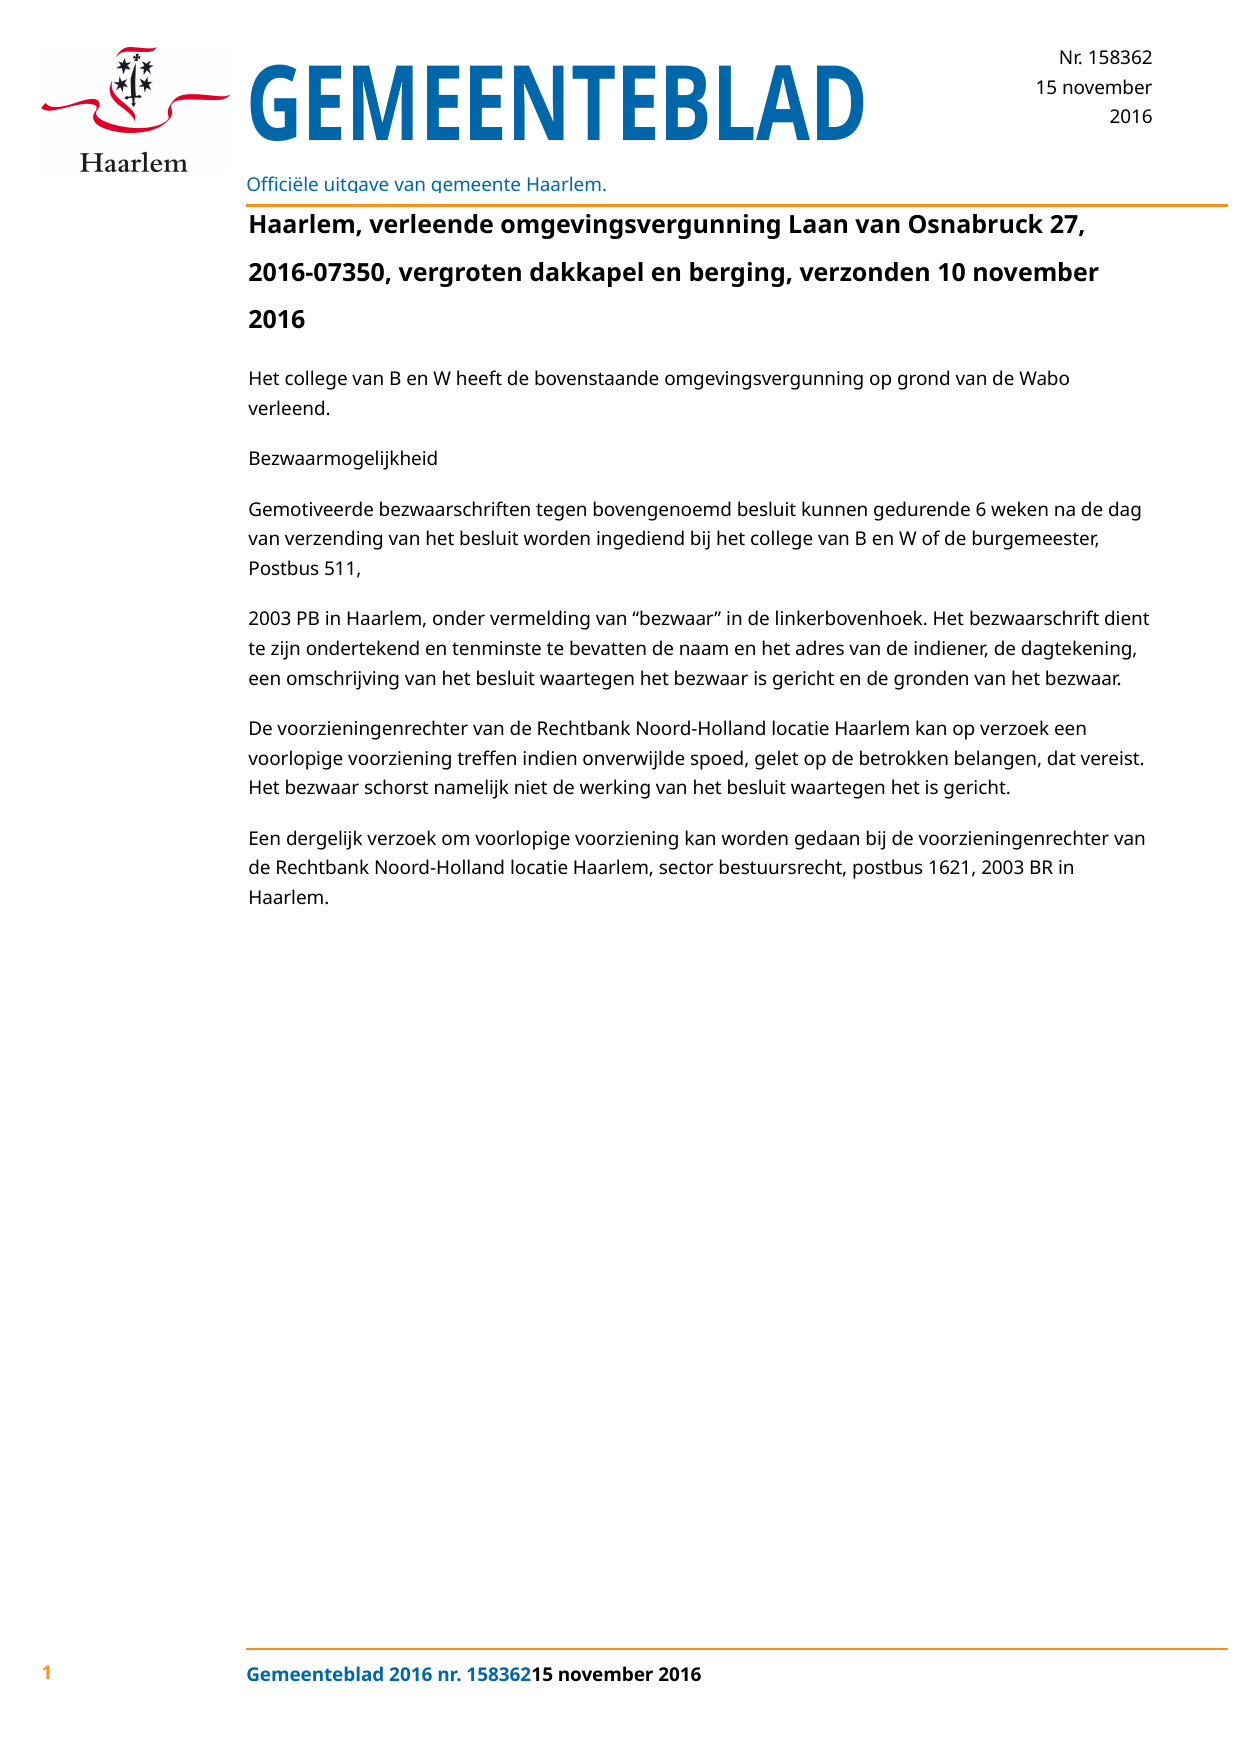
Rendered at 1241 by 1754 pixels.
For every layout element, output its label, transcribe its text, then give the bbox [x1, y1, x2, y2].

text De voorzieningenrechter van de Rechtbank Noord-Holland locatie Haarlem kan op verzoek een voorlopige voorziening treffen indien onverwijlde spoed, gelet op de betrokken belangen, dat vereist. Het bezwaar schorst namelijk niet de werking van het besluit waartegen het is gericht. [248, 715, 1152, 800]
text Haarlem, verleende omgevingsvergunning Laan van Osnabruck 27, 2016-07350, vergroten dakkapel en berging, verzonden 10 november 2016 [248, 207, 1152, 336]
text Bezwaarmogelijkheid [248, 446, 1152, 471]
text Gemotiveerde bezwaarschriften tegen bovengenoemd besluit kunnen gedurende 6 weken na de dag van verzending van het besluit worden ingediend bij het college van B en W of de burgemeester, Postbus 511, [248, 496, 1152, 581]
text Het college van B en W heeft de bovenstaande omgevingsvergunning op grond van de Wabo verleend. [248, 366, 1152, 421]
text 2003 PB in Haarlem, onder vermelding van “bezwaar” in de linkerbovenhoek. Het bezwaarschrift dient te zijn ondertekend en tenminste te bevatten de naam en het adres van de indiener, de dagtekening, een omschrijving van het besluit waartegen het bezwaar is gericht en de gronden van het bezwaar. [248, 606, 1152, 690]
picture [41, 47, 231, 172]
text Een dergelijk verzoek om voorlopige voorziening kan worden gedaan bij de voorzieningenrechter van de Rechtbank Noord-Holland locatie Haarlem, sector bestuursrecht, postbus 1621, 2003 BR in Haarlem. [248, 825, 1152, 909]
